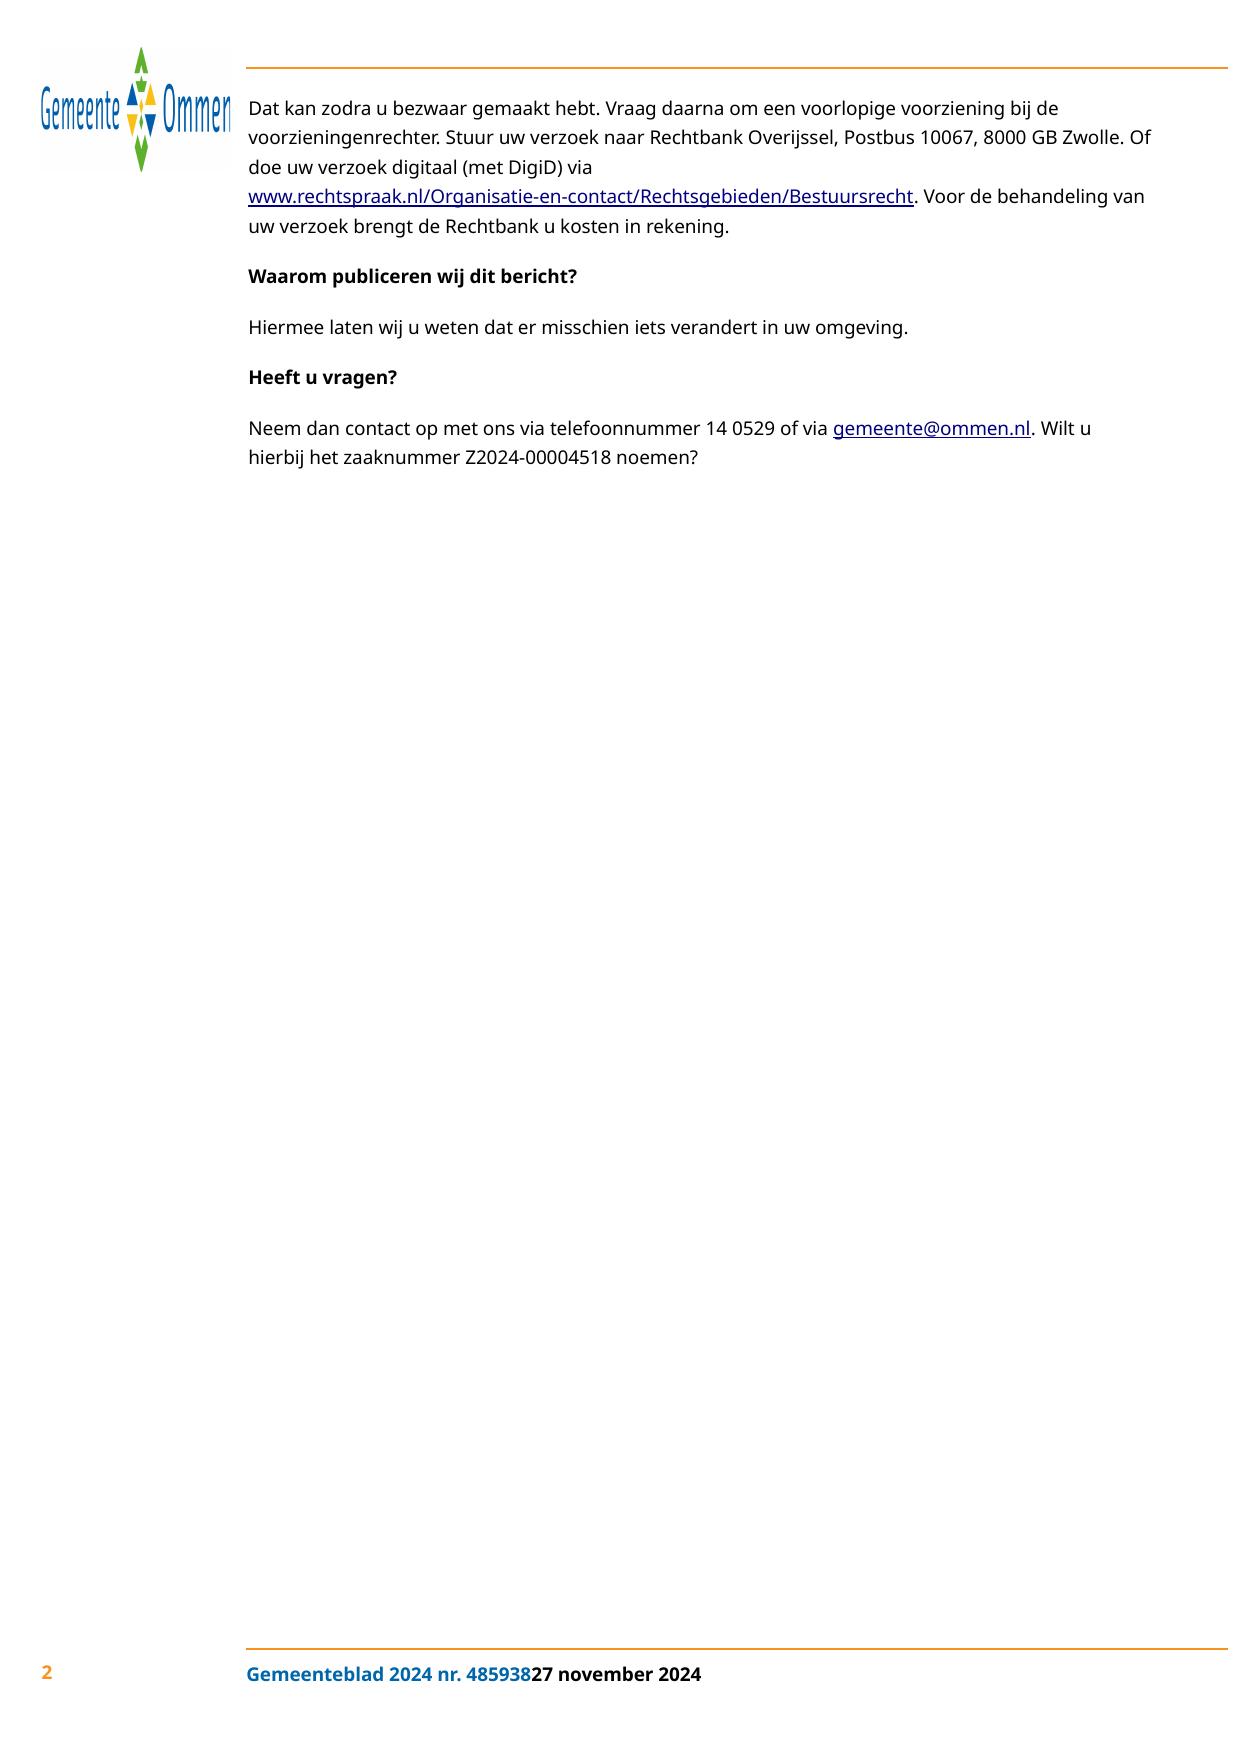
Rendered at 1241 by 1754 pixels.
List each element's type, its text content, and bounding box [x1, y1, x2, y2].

text Neem dan contact op met ons via telefoonnummer 14 0529 of via gemeente@ommen.nl. Wilt u hierbij het zaaknummer Z2024-00004518 noemen? [248, 415, 1152, 470]
text Heeft u vragen? [248, 364, 1152, 390]
text Waarom publiceren wij dit bericht? [248, 263, 1152, 289]
text Hiermee laten wij u weten dat er misschien iets verandert in uw omgeving. [248, 314, 1152, 340]
text Dat kan zodra u bezwaar gemaakt hebt. Vraag daarna om een voorlopige voorziening bij de voorzieningenrechter. Stuur uw verzoek naar Rechtbank Overijssel, Postbus 10067, 8000 GB Zwolle. Of doe uw verzoek digitaal (met DigiD) via www.rechtspraak.nl/Organisatie-en-contact/Rechtsgebieden/Bestuursrecht. Voor de behandeling van uw verzoek brengt de Rechtbank u kosten in rekening. [248, 95, 1152, 239]
picture [41, 47, 231, 172]
